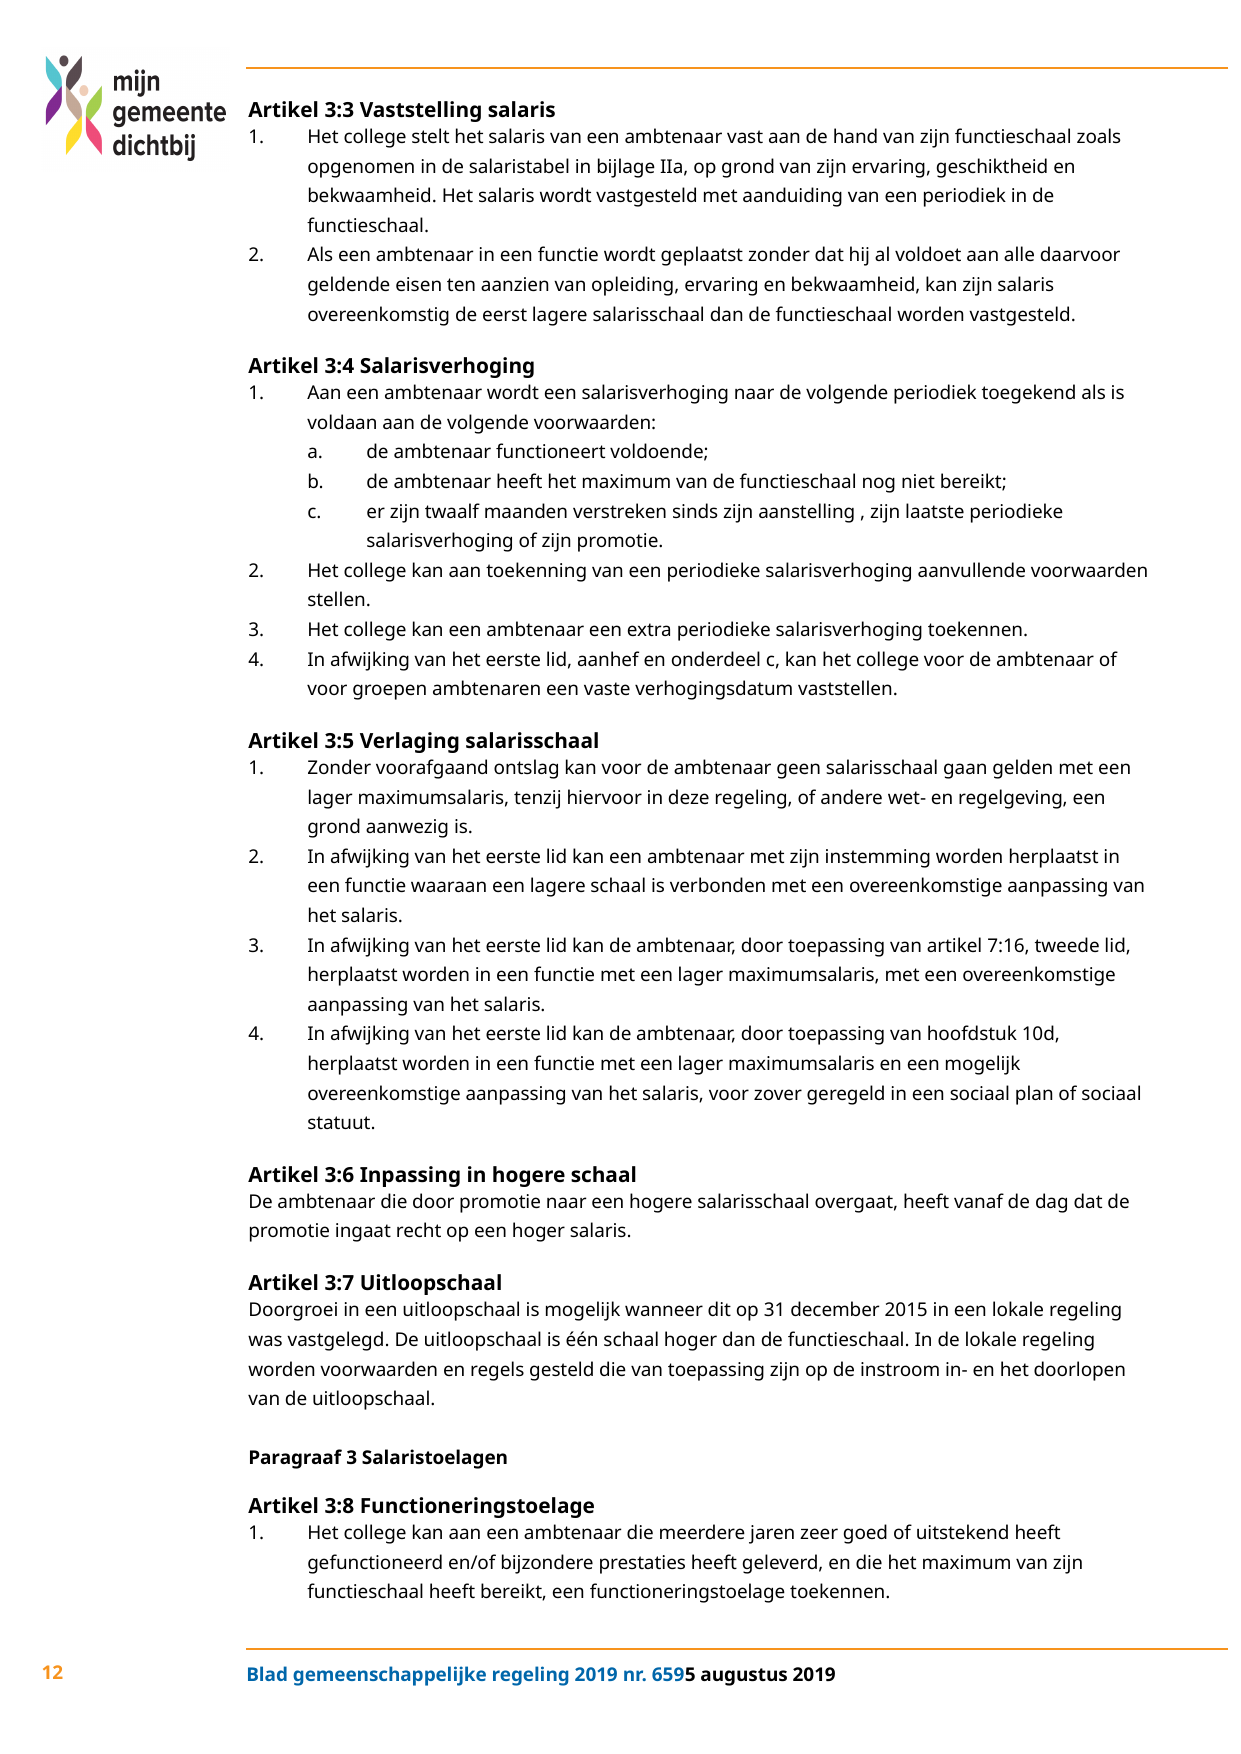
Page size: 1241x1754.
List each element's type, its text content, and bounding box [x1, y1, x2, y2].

text Paragraaf 3 Salaristoelagen [248, 1444, 1152, 1470]
text Artikel 3:3 Vaststelling salaris [248, 95, 1152, 123]
text Artikel 3:7 Uitloopschaal [248, 1268, 1152, 1297]
list Zonder voorafgaand ontslag kan voor de ambtenaar geen salarisschaal gaan gelden met een lager maximumsalaris, tenzij hiervoor in deze regeling, of andere wet- en regelgeving, een grond aanwezig is. [248, 754, 1152, 839]
list In afwijking van het eerste lid kan een ambtenaar met zijn instemming worden herplaatst in een functie waaraan een lagere schaal is verbonden met een overeenkomstige aanpassing van het salaris. [248, 843, 1152, 928]
text Artikel 3:4 Salarisverhoging [248, 351, 1152, 379]
list Aan een ambtenaar wordt een salarisverhoging naar de volgende periodiek toegekend als is voldaan aan de volgende voorwaarden: [248, 379, 1152, 435]
list de ambtenaar functioneert voldoende; [307, 439, 1152, 464]
picture [41, 47, 231, 172]
text De ambtenaar die door promotie naar een hogere salarisschaal overgaat, heeft vanaf de dag dat de promotie ingaat recht op een hoger salaris. [248, 1188, 1152, 1243]
list er zijn twaalf maanden verstreken sinds zijn aanstelling , zijn laatste periodieke salarisverhoging of zijn promotie. [307, 498, 1152, 553]
text Artikel 3:8 Functioneringstoelage [248, 1491, 1152, 1519]
list In afwijking van het eerste lid kan de ambtenaar, door toepassing van hoofdstuk 10d, herplaatst worden in een functie met een lager maximumsalaris en een mogelijk overeenkomstige aanpassing van het salaris, voor zover geregeld in een sociaal plan of sociaal statuut. [248, 1021, 1152, 1135]
list Het college kan een ambtenaar een extra periodieke salarisverhoging toekennen. [248, 616, 1152, 642]
list Het college stelt het salaris van een ambtenaar vast aan de hand van zijn functieschaal zoals opgenomen in de salaristabel in bijlage IIa, op grond van zijn ervaring, geschiktheid en bekwaamheid. Het salaris wordt vastgesteld met aanduiding van een periodiek in de functieschaal. [248, 123, 1152, 238]
text Artikel 3:5 Verlaging salarisschaal [248, 726, 1152, 754]
list Als een ambtenaar in een functie wordt geplaatst zonder dat hij al voldoet aan alle daarvoor geldende eisen ten aanzien van opleiding, ervaring en bekwaamheid, kan zijn salaris overeenkomstig de eerst lagere salarisschaal dan de functieschaal worden vastgesteld. [248, 242, 1152, 326]
list de ambtenaar heeft het maximum van de functieschaal nog niet bereikt; [307, 468, 1152, 494]
text Artikel 3:6 Inpassing in hogere schaal [248, 1160, 1152, 1188]
list In afwijking van het eerste lid, aanhef en onderdeel c, kan het college voor de ambtenaar of voor groepen ambtenaren een vaste verhogingsdatum vaststellen. [248, 646, 1152, 701]
list In afwijking van het eerste lid kan de ambtenaar, door toepassing van artikel 7:16, tweede lid, herplaatst worden in een functie met een lager maximumsalaris, met een overeenkomstige aanpassing van het salaris. [248, 932, 1152, 1017]
text Doorgroei in een uitloopschaal is mogelijk wanneer dit op 31 december 2015 in een lokale regeling was vastgelegd. De uitloopschaal is één schaal hoger dan de functieschaal. In de lokale regeling worden voorwaarden en regels gesteld die van toepassing zijn op de instroom in- en het doorlopen van de uitloopschaal. [248, 1297, 1152, 1411]
list Het college kan aan toekenning van een periodieke salarisverhoging aanvullende voorwaarden stellen. [248, 557, 1152, 612]
list Het college kan aan een ambtenaar die meerdere jaren zeer goed of uitstekend heeft gefunctioneerd en/of bijzondere prestaties heeft geleverd, en die het maximum van zijn functieschaal heeft bereikt, een functioneringstoelage toekennen. [248, 1519, 1152, 1604]
